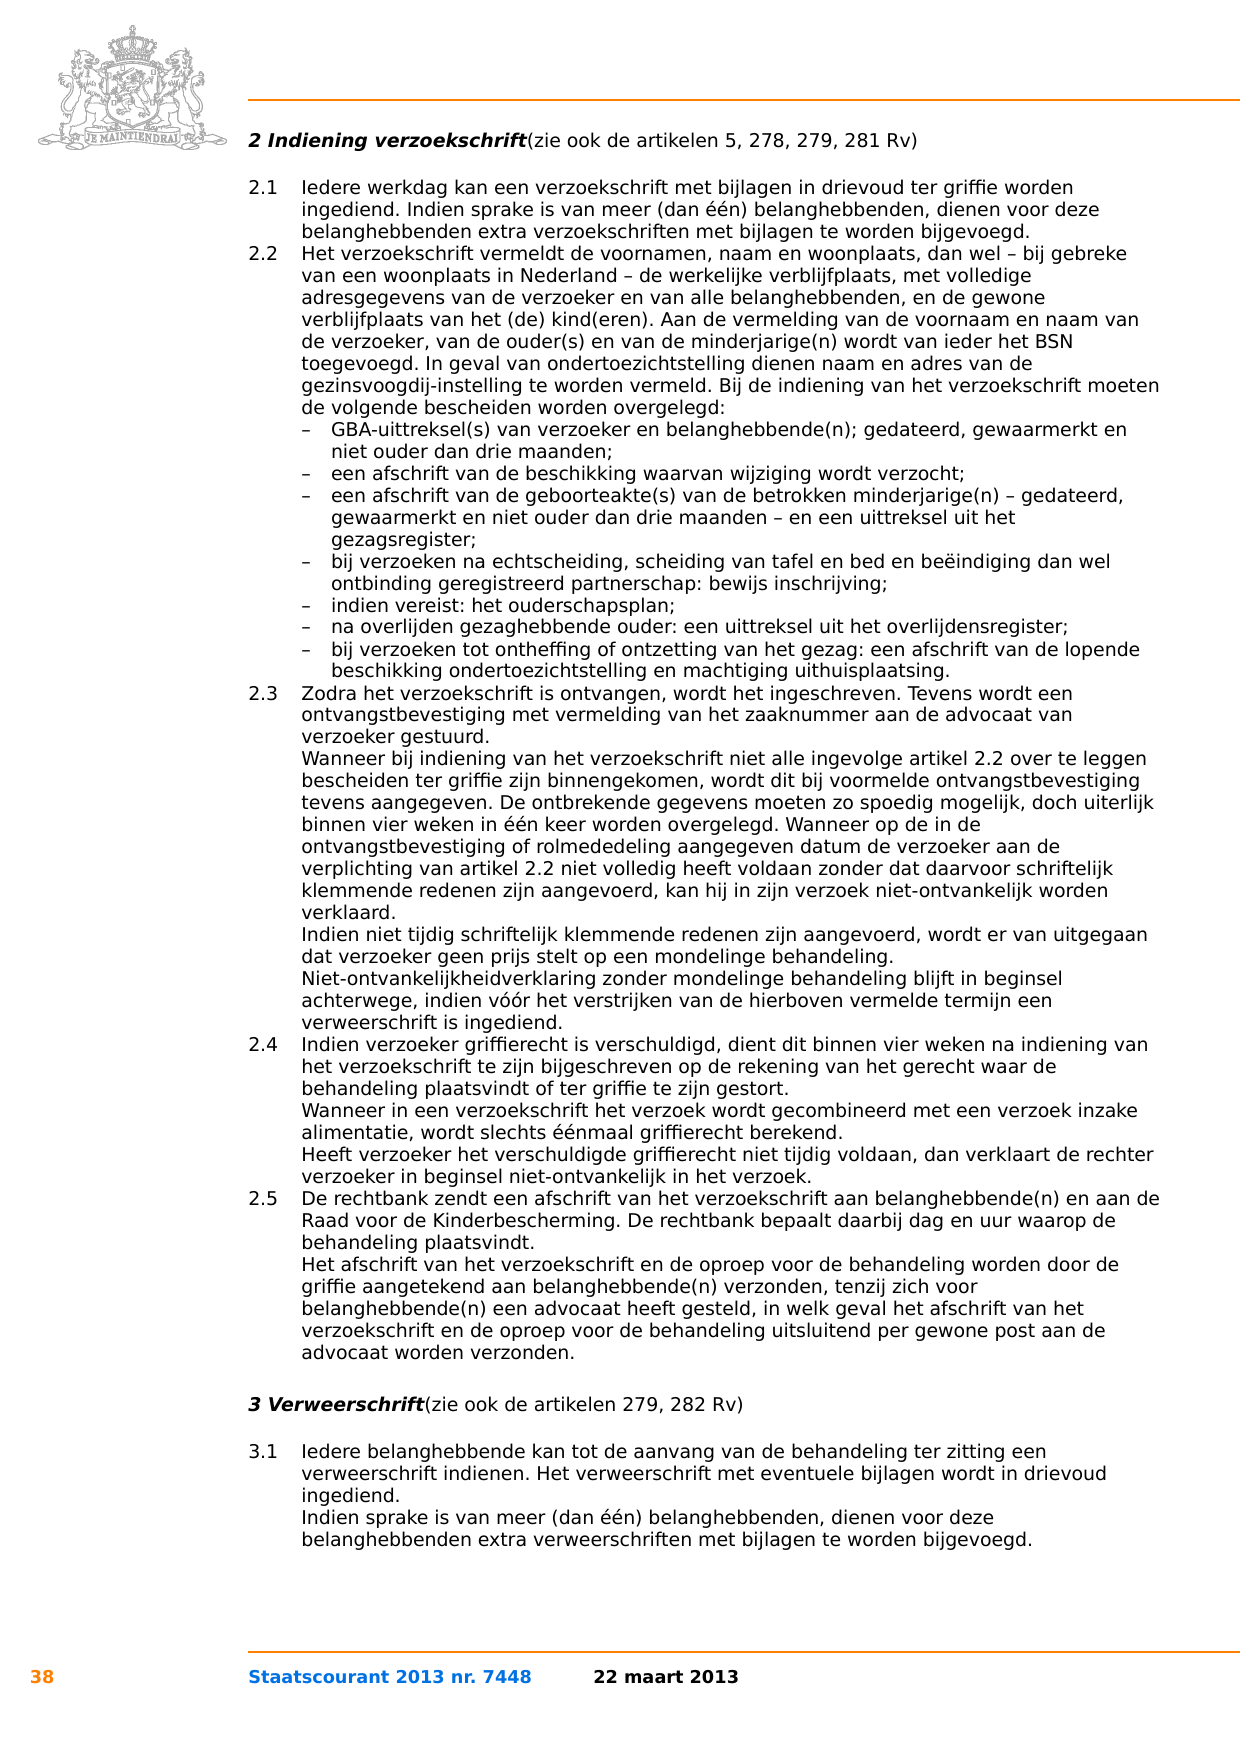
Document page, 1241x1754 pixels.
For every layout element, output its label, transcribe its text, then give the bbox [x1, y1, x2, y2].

text 2.1 Iedere werkdag kan een verzoekschrift met bijlagen in drievoud ter griffie worden ingediend. Indien sprake is van meer (dan één) belanghebbenden, dienen voor deze belanghebbenden extra verzoekschriften met bijlagen te worden bijgevoegd. [248, 177, 1163, 243]
text – bij verzoeken na echtscheiding, scheiding van tafel en bed en beëindiging dan wel ontbinding geregistreerd partnerschap: bewijs inschrijving; [301, 551, 1163, 594]
text Indien sprake is van meer (dan één) belanghebbenden, dienen voor deze belanghebbenden extra verweerschriften met bijlagen te worden bijgevoegd. [301, 1507, 1163, 1551]
text 3.1 Iedere belanghebbende kan tot de aanvang van de behandeling ter zitting een verweerschrift indienen. Het verweerschrift met eventuele bijlagen wordt in drievoud ingediend. [248, 1441, 1163, 1507]
text – indien vereist: het ouderschapsplan; [301, 594, 1163, 616]
text Het afschrift van het verzoekschrift en de oproep voor de behandeling worden door de griffie aangetekend aan belanghebbende(n) verzonden, tenzij zich voor belanghebbende(n) een advocaat heeft gesteld, in welk geval het afschrift van het verzoekschrift en de oproep voor de behandeling uitsluitend per gewone post aan de advocaat worden verzonden. [301, 1254, 1163, 1364]
text – een afschrift van de beschikking waarvan wijziging wordt verzocht; [301, 463, 1163, 484]
picture [38, 25, 227, 150]
text 2.3 Zodra het verzoekschrift is ontvangen, wordt het ingeschreven. Tevens wordt een ontvangstbevestiging met vermelding van het zaaknummer aan de advocaat van verzoeker gestuurd. [248, 682, 1163, 748]
text 2.2 Het verzoekschrift vermeldt de voornamen, naam en woonplaats, dan wel – bij gebreke van een woonplaats in Nederland – de werkelijke verblijfplaats, met volledige adresgegevens van de verzoeker en van alle belanghebbenden, en de gewone verblijfplaats van het (de) kind(eren). Aan de vermelding van de voornaam en naam van de verzoeker, van de ouder(s) en van de minderjarige(n) wordt van ieder het BSN toegevoegd. In geval van ondertoezichtstelling dienen naam en adres van de gezinsvoogdij-instelling te worden vermeld. Bij de indiening van het verzoekschrift moeten de volgende bescheiden worden overgelegd: [248, 243, 1163, 419]
text – na overlijden gezaghebbende ouder: een uittreksel uit het overlijdensregister; [301, 616, 1163, 638]
text Indien niet tijdig schriftelijk klemmende redenen zijn aangevoerd, wordt er van uitgegaan dat verzoeker geen prijs stelt op een mondelinge behandeling. [301, 924, 1163, 968]
text – bij verzoeken tot ontheffing of ontzetting van het gezag: een afschrift van de lopende beschikking ondertoezichtstelling en machtiging uithuisplaatsing. [301, 638, 1163, 682]
subtitle 3 Verweerschrift(zie ook de artikelen 279, 282 Rv) [248, 1394, 1163, 1416]
text 2.5 De rechtbank zendt een afschrift van het verzoekschrift aan belanghebbende(n) en aan de Raad voor de Kinderbescherming. De rechtbank bepaalt daarbij dag en uur waarop de behandeling plaatsvindt. [248, 1188, 1163, 1254]
text Wanneer bij indiening van het verzoekschrift niet alle ingevolge artikel 2.2 over te leggen bescheiden ter griffie zijn binnengekomen, wordt dit bij voormelde ontvangstbevestiging tevens aangegeven. De ontbrekende gegevens moeten zo spoedig mogelijk, doch uiterlijk binnen vier weken in één keer worden overgelegd. Wanneer op de in de ontvangstbevestiging of rolmededeling aangegeven datum de verzoeker aan de verplichting van artikel 2.2 niet volledig heeft voldaan zonder dat daarvoor schriftelijk klemmende redenen zijn aangevoerd, kan hij in zijn verzoek niet-ontvankelijk worden verklaard. [301, 748, 1163, 924]
text Niet-ontvankelijkheidverklaring zonder mondelinge behandeling blijft in beginsel achterwege, indien vóór het verstrijken van de hierboven vermelde termijn een verweerschrift is ingediend. [301, 968, 1163, 1034]
text – een afschrift van de geboorteakte(s) van de betrokken minderjarige(n) – gedateerd, gewaarmerkt en niet ouder dan drie maanden – en een uittreksel uit het gezagsregister; [301, 484, 1163, 551]
subtitle 2 Indiening verzoekschrift(zie ook de artikelen 5, 278, 279, 281 Rv) [248, 130, 1163, 152]
text 2.4 Indien verzoeker griffierecht is verschuldigd, dient dit binnen vier weken na indiening van het verzoekschrift te zijn bijgeschreven op de rekening van het gerecht waar de behandeling plaatsvindt of ter griffie te zijn gestort. [248, 1034, 1163, 1100]
text Wanneer in een verzoekschrift het verzoek wordt gecombineerd met een verzoek inzake alimentatie, wordt slechts éénmaal griffierecht berekend. [301, 1100, 1163, 1144]
text Heeft verzoeker het verschuldigde griffierecht niet tijdig voldaan, dan verklaart de rechter verzoeker in beginsel niet-ontvankelijk in het verzoek. [301, 1144, 1163, 1188]
text – GBA-uittreksel(s) van verzoeker en belanghebbende(n); gedateerd, gewaarmerkt en niet ouder dan drie maanden; [301, 419, 1163, 463]
